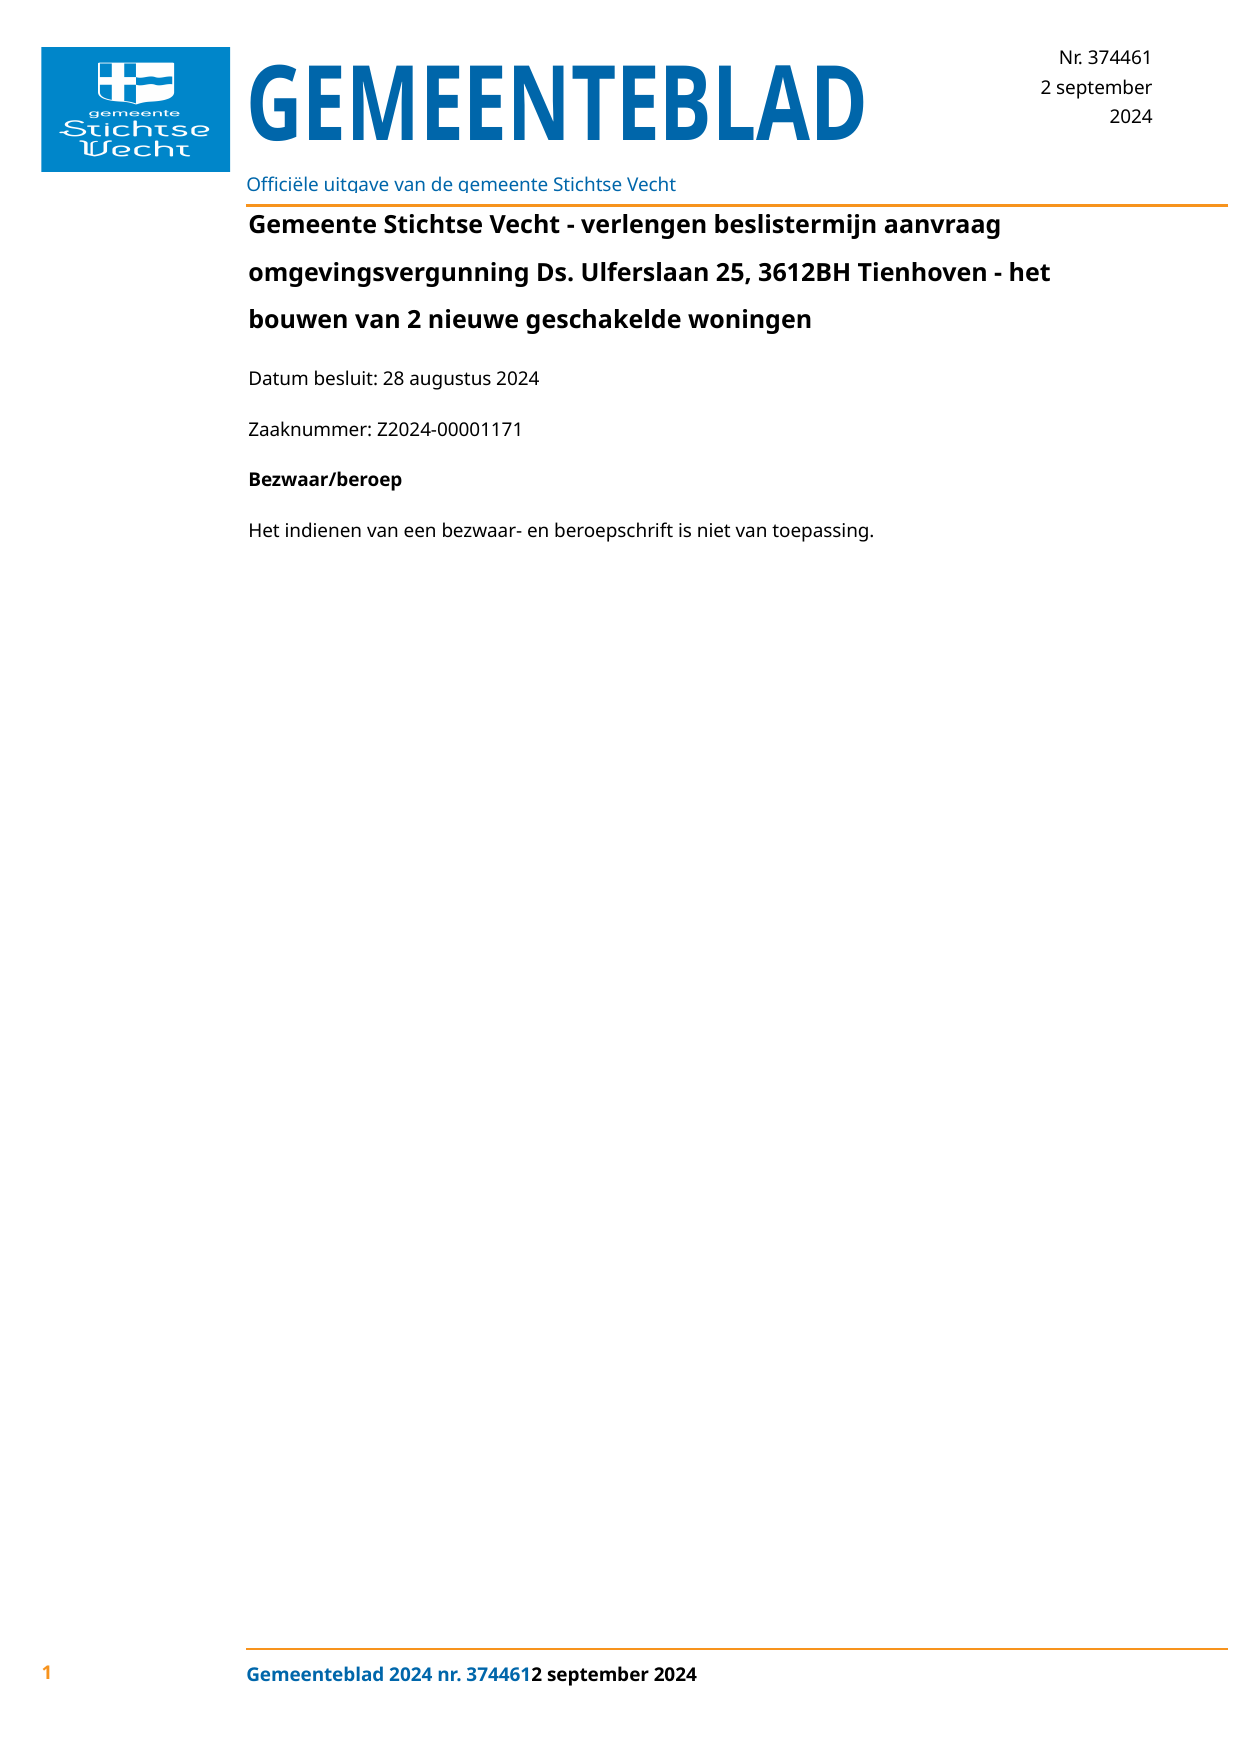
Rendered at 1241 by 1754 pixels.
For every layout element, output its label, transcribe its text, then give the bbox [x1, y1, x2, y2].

text Datum besluit: 28 augustus 2024 [248, 366, 1152, 391]
text Het indienen van een bezwaar- en beroepschrift is niet van toepassing. [248, 517, 1152, 542]
text Zaaknummer: Z2024-00001171 [248, 416, 1152, 442]
picture [99, 63, 135, 101]
picture [137, 63, 174, 103]
text Bezwaar/beroep [248, 466, 1152, 492]
text Gemeente Stichtse Vecht - verlengen beslistermijn aanvraag omgevingsvergunning Ds. Ulferslaan 25, 3612BH Tienhoven - het bouwen van 2 nieuwe geschakelde woningen [248, 207, 1152, 336]
